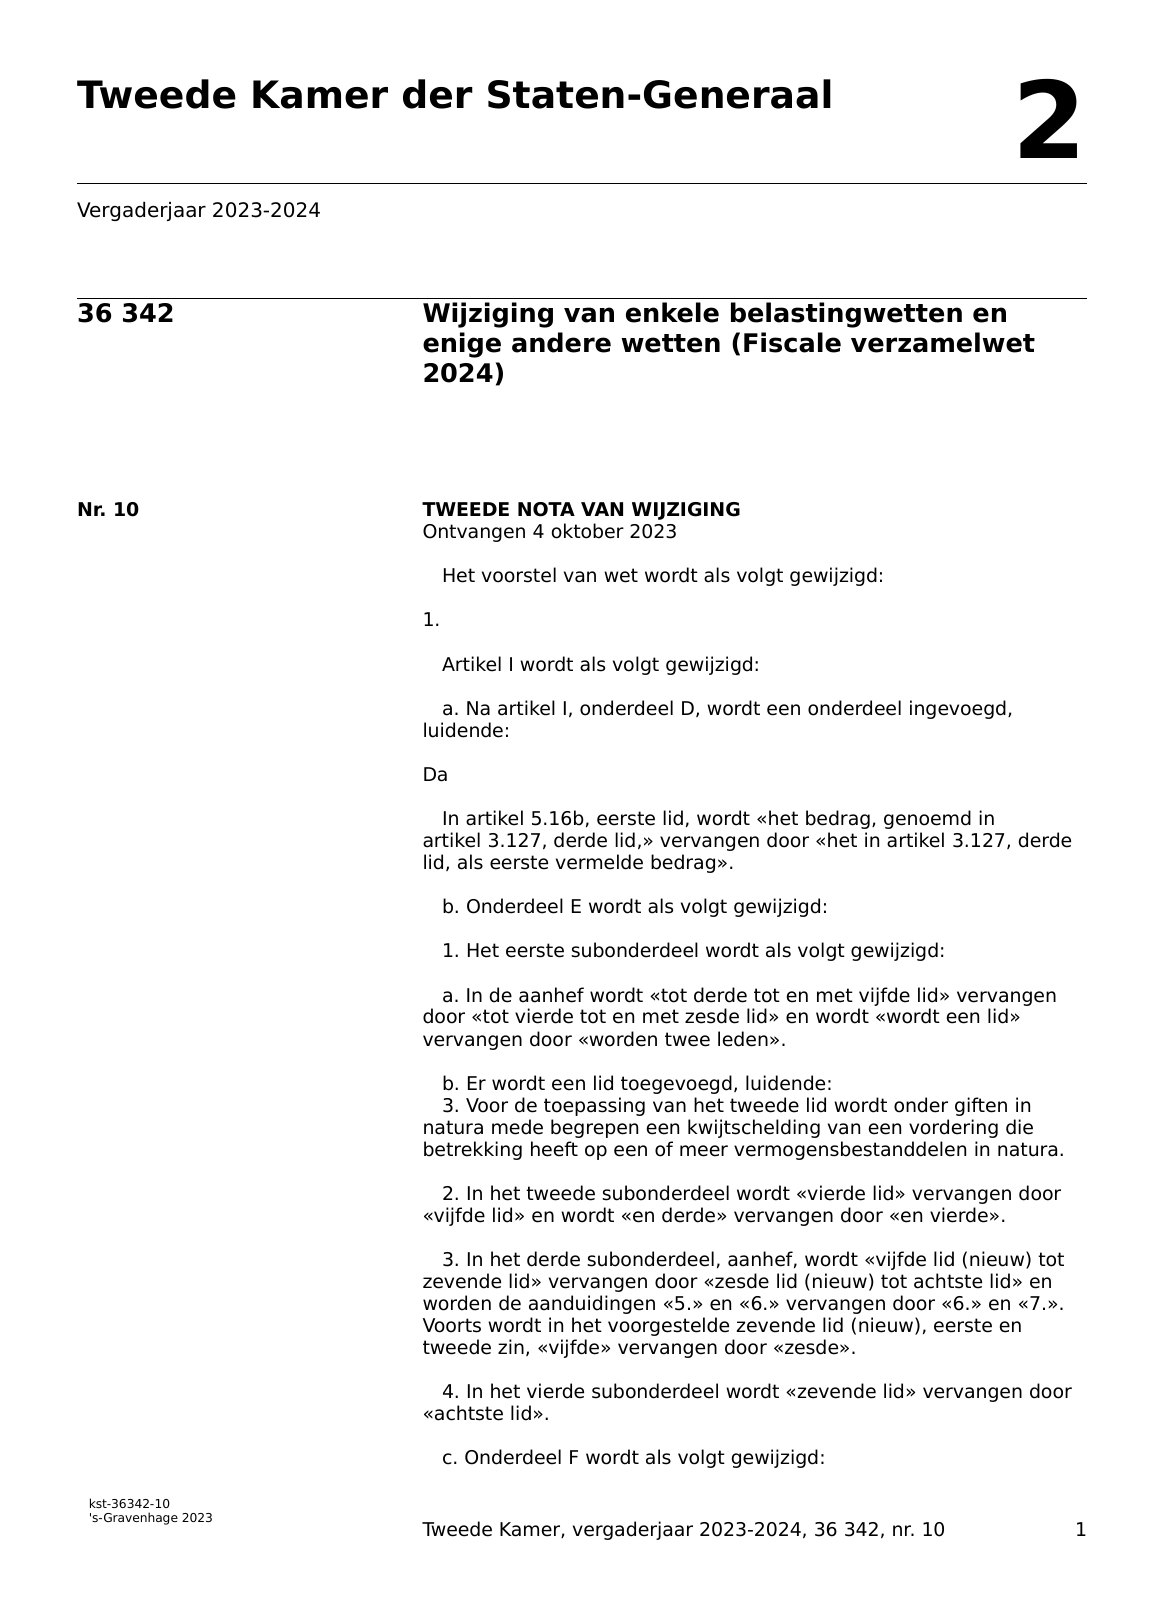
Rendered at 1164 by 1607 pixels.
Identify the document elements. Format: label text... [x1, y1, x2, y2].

subtitle Nr. 10 TWEEDE NOTA VAN WIJZIGING [77, 499, 1087, 521]
text 1. Het eerste subonderdeel wordt als volgt gewijzigd: [422, 940, 1087, 962]
subtitle 1. [422, 609, 1087, 631]
text Artikel I wordt als volgt gewijzigd: [422, 653, 1087, 676]
text c. Onderdeel F wordt als volgt gewijzigd: [422, 1447, 1087, 1469]
text 3. In het derde subonderdeel, aanhef, wordt «vijfde lid (nieuw) tot zevende lid» vervangen door «zesde lid (nieuw) tot achtste lid» en worden de aanduidingen «5.» en «6.» vervangen door «6.» en «7.». Voorts wordt in het voorgestelde zevende lid (nieuw), eerste en tweede zin, «vijfde» vervangen door «zesde». [422, 1249, 1087, 1359]
text 's-Gravenhage 2023 [88, 1511, 323, 1525]
text 4. In het vierde subonderdeel wordt «zevende lid» vervangen door «achtste lid». [422, 1381, 1087, 1425]
text b. Er wordt een lid toegevoegd, luidende: [422, 1073, 1087, 1094]
text a. Na artikel I, onderdeel D, wordt een onderdeel ingevoegd, luidende: [422, 698, 1087, 742]
text Ontvangen 4 oktober 2023 [422, 521, 1087, 543]
text kst-36342-10 [88, 1497, 323, 1511]
table_header 2 [886, 59, 1087, 183]
text 3. Voor de toepassing van het tweede lid wordt onder giften in natura mede begrepen een kwijtschelding van een vordering die betrekking heeft op een of meer vermogensbestanddelen in natura. [422, 1094, 1087, 1161]
text b. Onderdeel E wordt als volgt gewijzigd: [422, 896, 1087, 918]
text 2. In het tweede subonderdeel wordt «vierde lid» vervangen door «vijfde lid» en wordt «en derde» vervangen door «en vierde». [422, 1183, 1087, 1227]
table_cell Vergaderjaar 2023-2024 [77, 184, 1087, 298]
table_header Tweede Kamer der Staten-Generaal [77, 59, 886, 183]
text Het voorstel van wet wordt als volgt gewijzigd: [422, 565, 1087, 587]
text a. In de aanhef wordt «tot derde tot en met vijfde lid» vervangen door «tot vierde tot en met zesde lid» en wordt «wordt een lid» vervangen door «worden twee leden». [422, 984, 1087, 1050]
text In artikel 5.16b, eerste lid, wordt «het bedrag, genoemd in artikel 3.127, derde lid,» vervangen door «het in artikel 3.127, derde lid, als eerste vermelde bedrag». [422, 808, 1087, 874]
subtitle Da [422, 764, 1087, 786]
subtitle 36 342 Wijziging van enkele belastingwetten en enige andere wetten (Fiscale verzamelwet 2024) [77, 299, 1087, 388]
